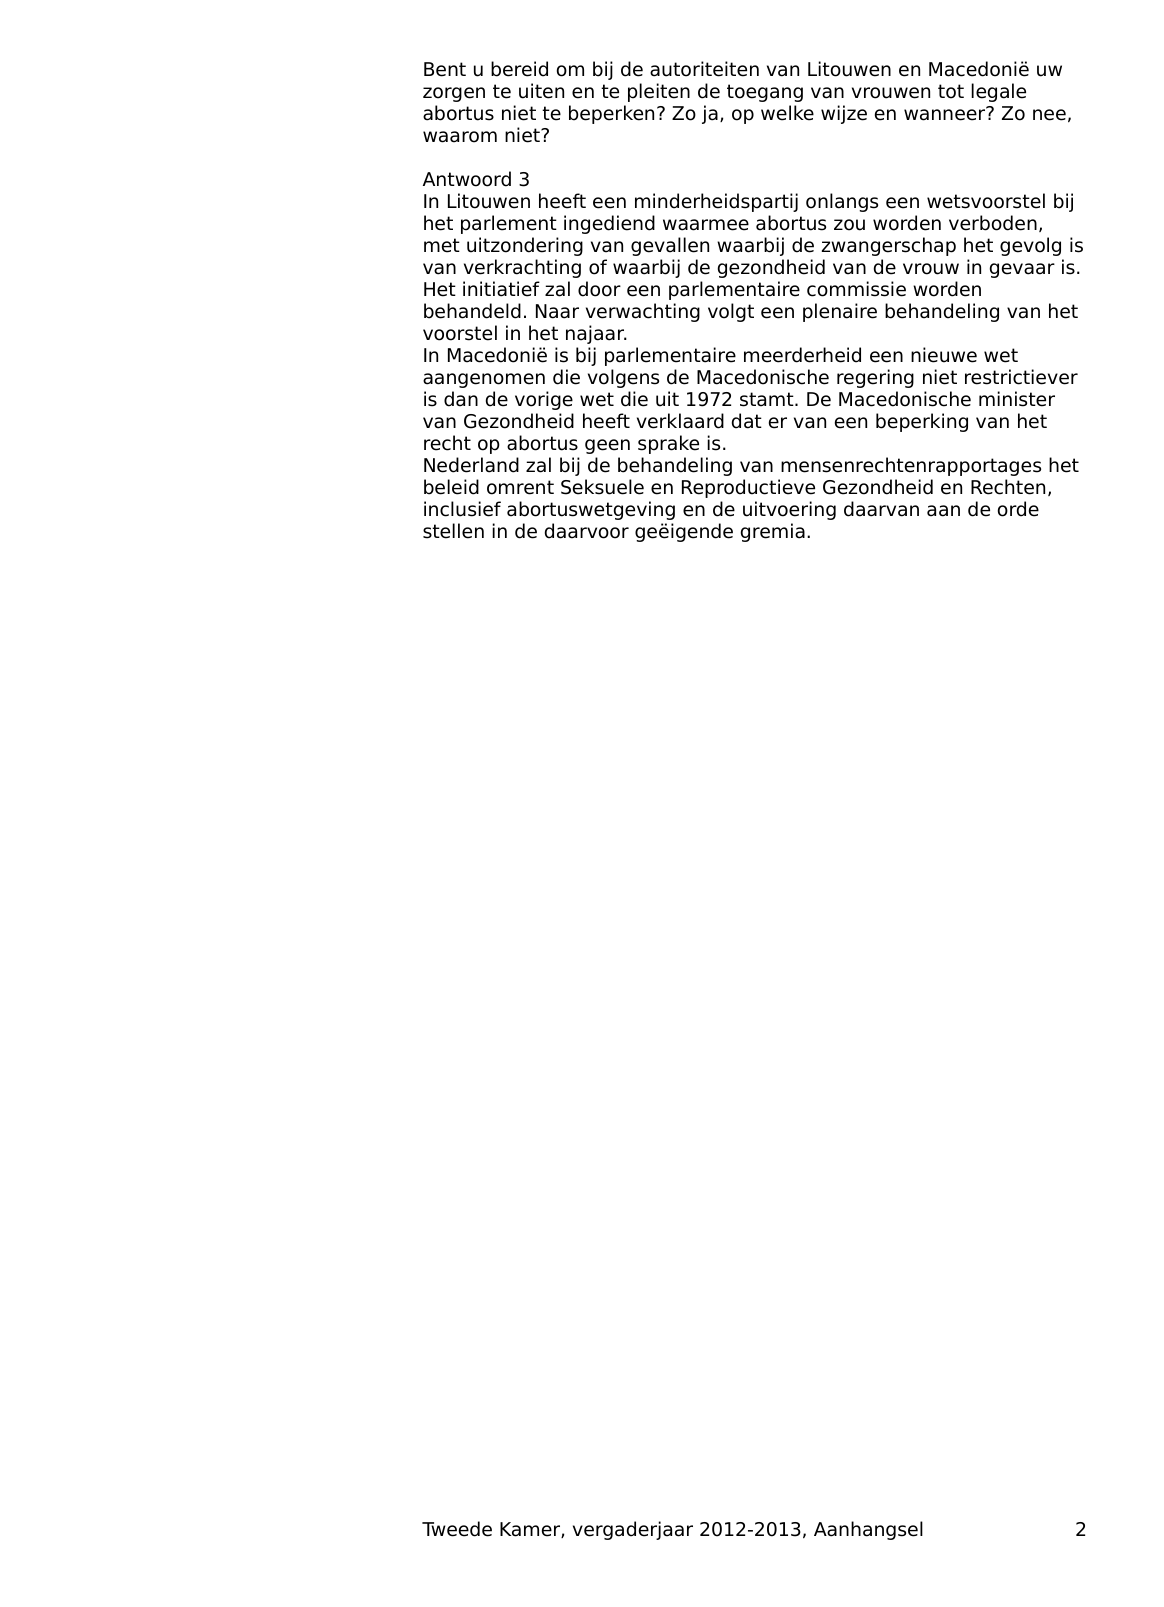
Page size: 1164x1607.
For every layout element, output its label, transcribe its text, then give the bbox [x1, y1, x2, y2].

text In Litouwen heeft een minderheidspartij onlangs een wetsvoorstel bij het parlement ingediend waarmee abortus zou worden verboden, met uitzondering van gevallen waarbij de zwangerschap het gevolg is van verkrachting of waarbij de gezondheid van de vrouw in gevaar is. Het initiatief zal door een parlementaire commissie worden behandeld. Naar verwachting volgt een plenaire behandeling van het voorstel in het najaar. [422, 191, 1087, 345]
text Bent u bereid om bij de autoriteiten van Litouwen en Macedonië uw zorgen te uiten en te pleiten de toegang van vrouwen tot legale abortus niet te beperken? Zo ja, op welke wijze en wanneer? Zo nee, waarom niet? [422, 59, 1087, 147]
text Antwoord 3 [422, 169, 1087, 191]
text In Macedonië is bij parlementaire meerderheid een nieuwe wet aangenomen die volgens de Macedonische regering niet restrictiever is dan de vorige wet die uit 1972 stamt. De Macedonische minister van Gezondheid heeft verklaard dat er van een beperking van het recht op abortus geen sprake is. [422, 345, 1087, 455]
text Nederland zal bij de behandeling van mensenrechtenrapportages het beleid omrent Seksuele en Reproductieve Gezondheid en Rechten, inclusief abortuswetgeving en de uitvoering daarvan aan de orde stellen in de daarvoor geëigende gremia. [422, 455, 1087, 543]
